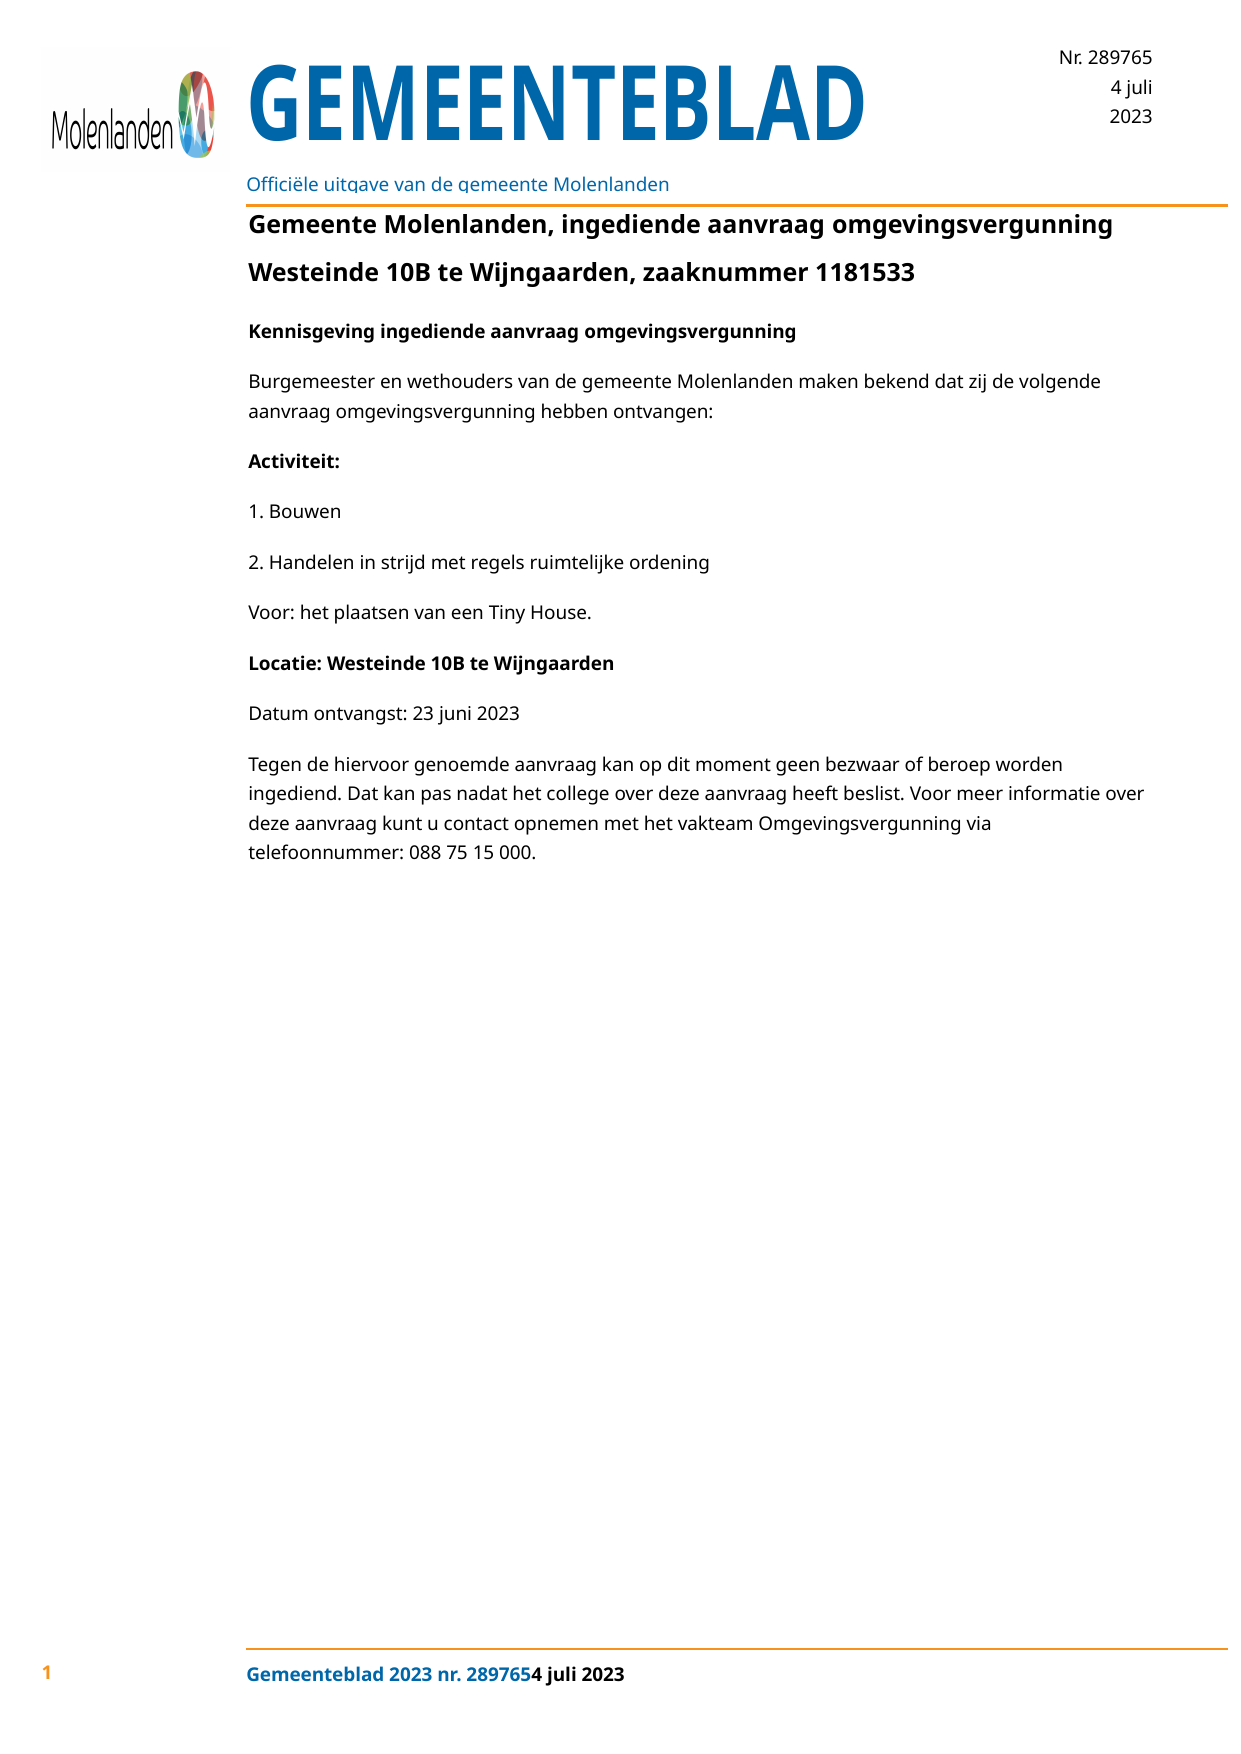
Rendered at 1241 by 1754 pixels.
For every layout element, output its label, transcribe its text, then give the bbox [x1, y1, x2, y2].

text Activiteit: [248, 448, 1152, 474]
text Kennisgeving ingediende aanvraag omgevingsvergunning [248, 318, 1152, 344]
text Gemeente Molenlanden, ingediende aanvraag omgevingsvergunning Westeinde 10B te Wijngaarden, zaaknummer 1181533 [248, 207, 1152, 288]
text Burgemeester en wethouders van de gemeente Molenlanden maken bekend dat zij de volgende aanvraag omgevingsvergunning hebben ontvangen: [248, 368, 1152, 424]
picture [41, 47, 231, 172]
text Tegen de hiervoor genoemde aanvraag kan op dit moment geen bezwaar of beroep worden ingediend. Dat kan pas nadat het college over deze aanvraag heeft beslist. Voor meer informatie over deze aanvraag kunt u contact opnemen met het vakteam Omgevingsvergunning via telefoonnummer: 088 75 15 000. [248, 751, 1152, 865]
text Datum ontvangst: 23 juni 2023 [248, 700, 1152, 726]
text Voor: het plaatsen van een Tiny House. [248, 599, 1152, 625]
text Locatie: Westeinde 10B te Wijngaarden [248, 650, 1152, 676]
text 2. Handelen in strijd met regels ruimtelijke ordening [248, 549, 1152, 575]
text 1. Bouwen [248, 499, 1152, 524]
